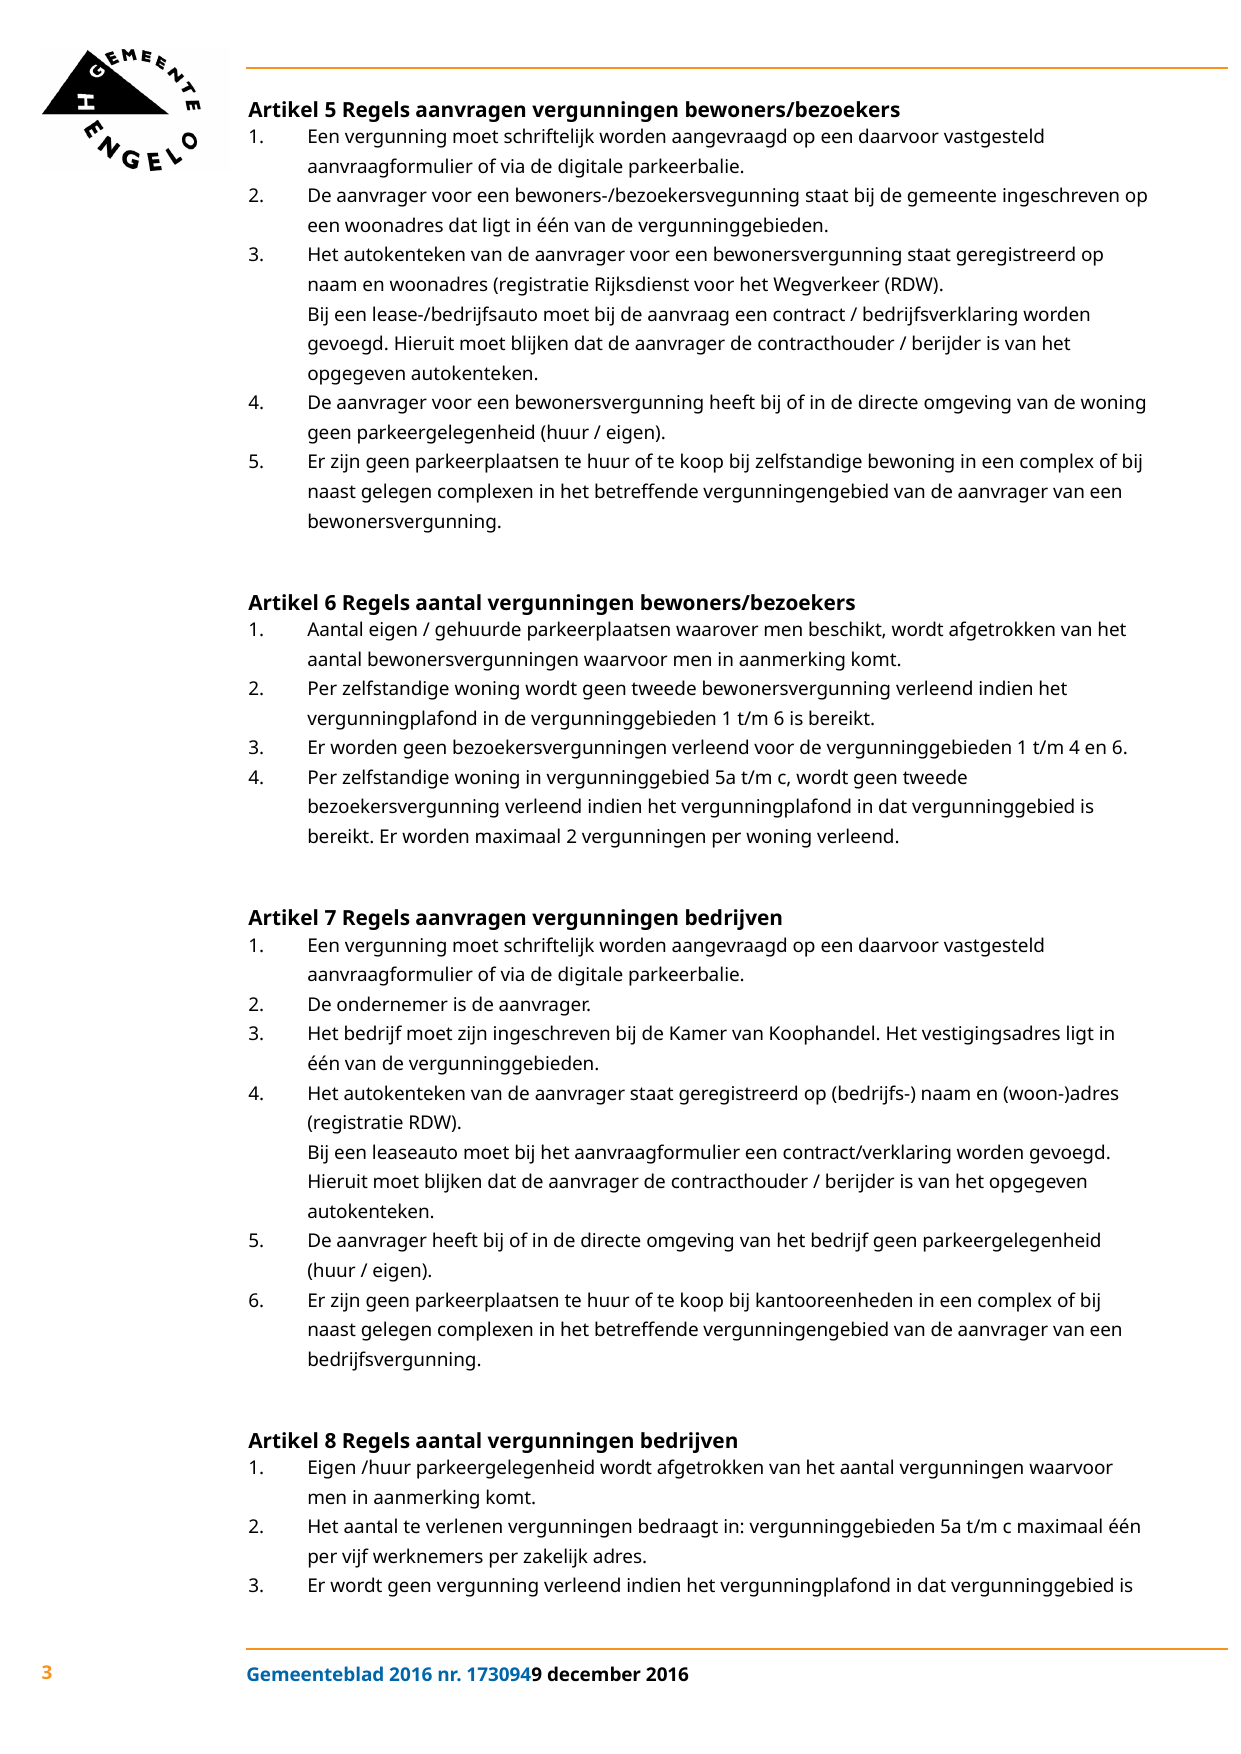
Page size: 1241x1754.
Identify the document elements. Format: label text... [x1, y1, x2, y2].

list Bij een leaseauto moet bij het aanvraagformulier een contract/verklaring worden gevoegd. Hieruit moet blijken dat de aanvrager de contracthouder / berijder is van het opgegeven autokenteken. [248, 1139, 1152, 1224]
list Er wordt geen vergunning verleend indien het vergunningplafond in dat vergunninggebied is [248, 1573, 1152, 1598]
list Een vergunning moet schriftelijk worden aangevraagd op een daarvoor vastgesteld aanvraagformulier of via de digitale parkeerbalie. [248, 123, 1152, 178]
text Artikel 6 Regels aantal vergunningen bewoners/bezoekers [248, 588, 1152, 616]
text Artikel 5 Regels aanvragen vergunningen bewoners/bezoekers [248, 95, 1152, 123]
list Per zelfstandige woning in vergunninggebied 5a t/m c, wordt geen tweede bezoekersvergunning verleend indien het vergunningplafond in dat vergunninggebied is bereikt. Er worden maximaal 2 vergunningen per woning verleend. [248, 764, 1152, 849]
list De ondernemer is de aanvrager. [248, 991, 1152, 1017]
picture [41, 47, 231, 172]
list Een vergunning moet schriftelijk worden aangevraagd op een daarvoor vastgesteld aanvraagformulier of via de digitale parkeerbalie. [248, 932, 1152, 987]
list Aantal eigen / gehuurde parkeerplaatsen waarover men beschikt, wordt afgetrokken van het aantal bewonersvergunningen waarvoor men in aanmerking komt. [248, 616, 1152, 672]
list Eigen /huur parkeergelegenheid wordt afgetrokken van het aantal vergunningen waarvoor men in aanmerking komt. [248, 1454, 1152, 1510]
list De aanvrager voor een bewonersvergunning heeft bij of in de directe omgeving van de woning geen parkeergelegenheid (huur / eigen). [248, 389, 1152, 445]
list De aanvrager voor een bewoners-/bezoekersvegunning staat bij de gemeente ingeschreven op een woonadres dat ligt in één van de vergunninggebieden. [248, 182, 1152, 238]
text Artikel 8 Regels aantal vergunningen bedrijven [248, 1426, 1152, 1454]
list De aanvrager heeft bij of in de directe omgeving van het bedrijf geen parkeergelegenheid (huur / eigen). [248, 1228, 1152, 1283]
list Er worden geen bezoekersvergunningen verleend voor de vergunninggebieden 1 t/m 4 en 6. [248, 734, 1152, 760]
list Per zelfstandige woning wordt geen tweede bewonersvergunning verleend indien het vergunningplafond in de vergunninggebieden 1 t/m 6 is bereikt. [248, 675, 1152, 731]
list Er zijn geen parkeerplaatsen te huur of te koop bij kantooreenheden in een complex of bij naast gelegen complexen in het betreffende vergunningengebied van de aanvrager van een bedrijfsvergunning. [248, 1287, 1152, 1372]
list Het autokenteken van de aanvrager staat geregistreerd op (bedrijfs-) naam en (woon-)adres (registratie RDW). [248, 1080, 1152, 1135]
list Het autokenteken van de aanvrager voor een bewonersvergunning staat geregistreerd op naam en woonadres (registratie Rijksdienst voor het Wegverkeer (RDW). [248, 242, 1152, 297]
list Bij een lease-/bedrijfsauto moet bij de aanvraag een contract / bedrijfsverklaring worden gevoegd. Hieruit moet blijken dat de aanvrager de contracthouder / berijder is van het opgegeven autokenteken. [248, 301, 1152, 386]
list Er zijn geen parkeerplaatsen te huur of te koop bij zelfstandige bewoning in een complex of bij naast gelegen complexen in het betreffende vergunningengebied van de aanvrager van een bewonersvergunning. [248, 449, 1152, 533]
text Artikel 7 Regels aanvragen vergunningen bedrijven [248, 903, 1152, 932]
list Het aantal te verlenen vergunningen bedraagt in: vergunninggebieden 5a t/m c maximaal één per vijf werknemers per zakelijk adres. [248, 1513, 1152, 1569]
list Het bedrijf moet zijn ingeschreven bij de Kamer van Koophandel. Het vestigingsadres ligt in één van de vergunninggebieden. [248, 1021, 1152, 1076]
